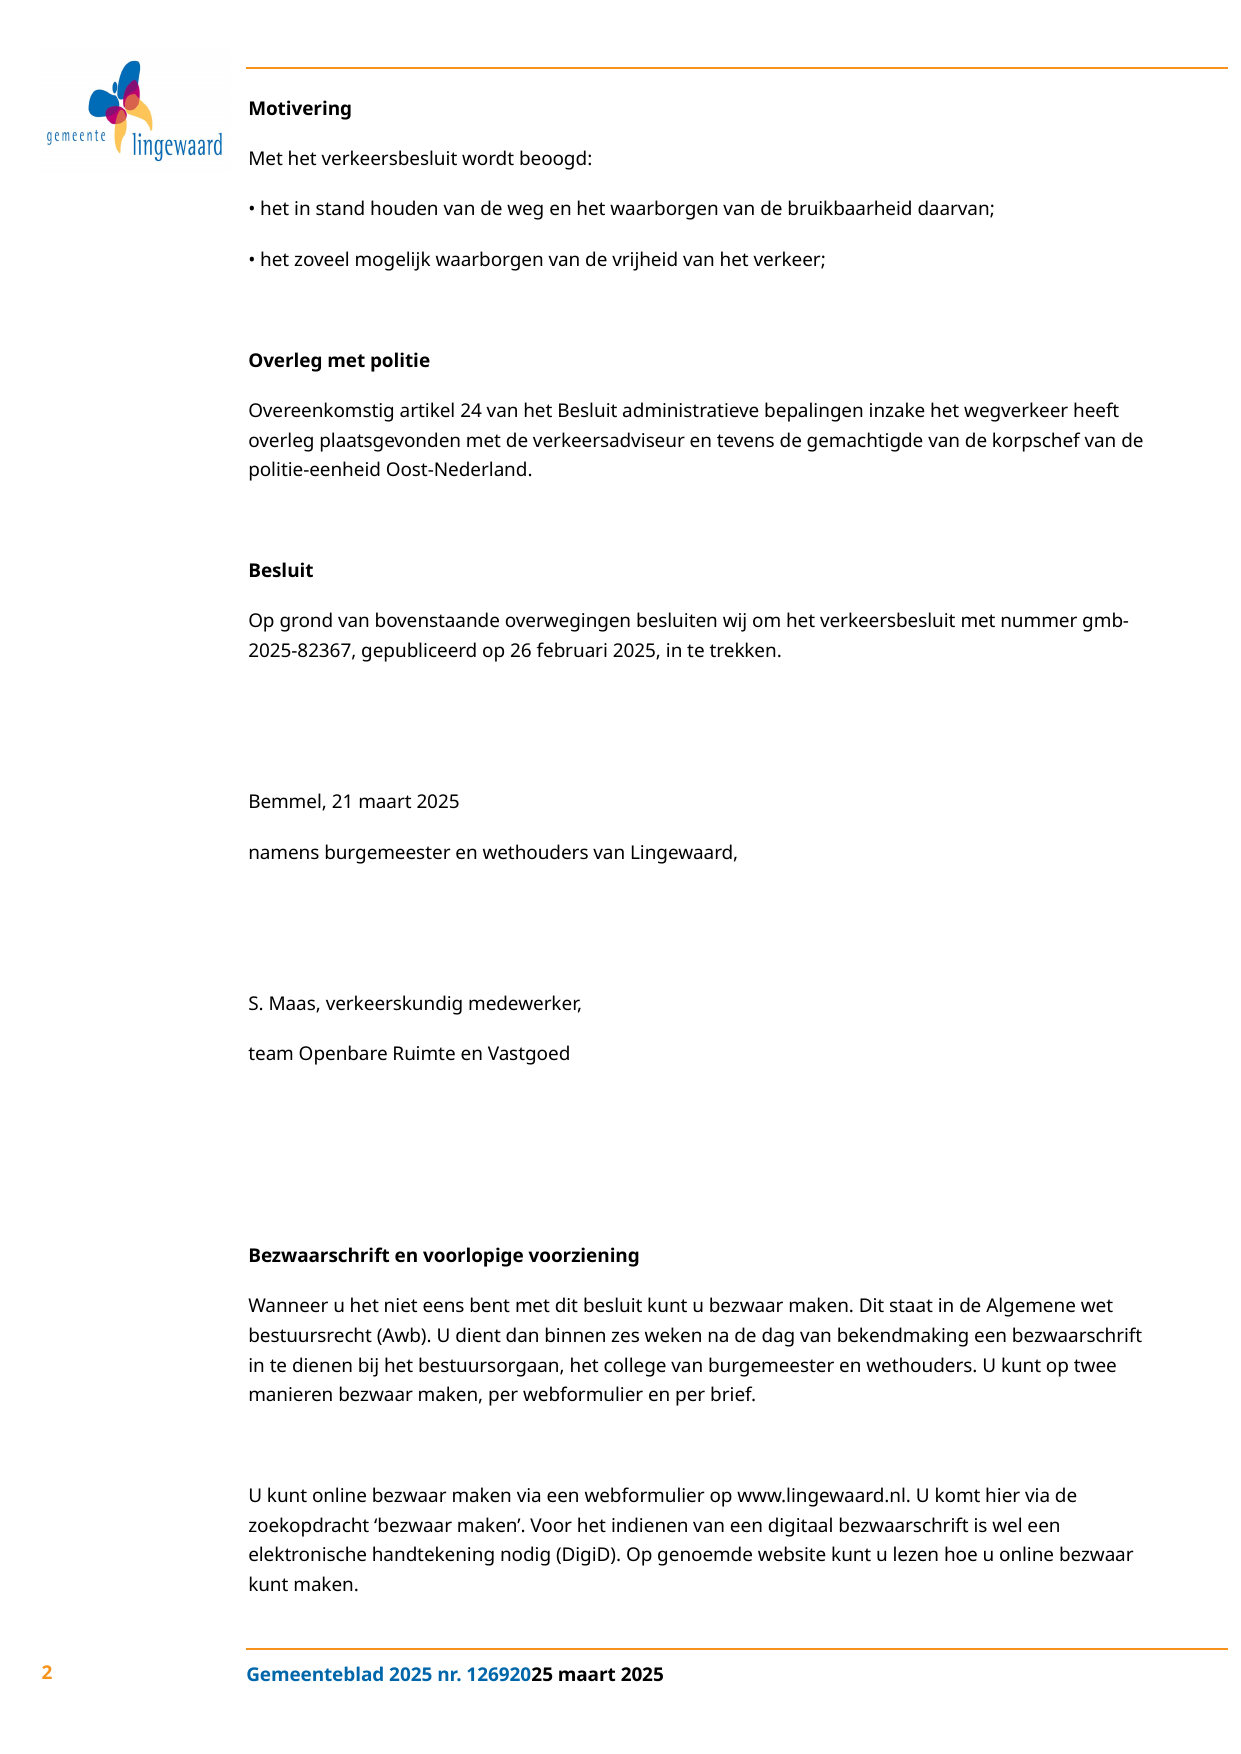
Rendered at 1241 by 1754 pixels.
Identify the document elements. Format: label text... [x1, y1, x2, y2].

text namens burgemeester en wethouders van Lingewaard, [248, 839, 1152, 865]
text • het zoveel mogelijk waarborgen van de vrijheid van het verkeer; [248, 246, 1152, 272]
text S. Maas, verkeerskundig medewerker, [248, 990, 1152, 1016]
text Wanneer u het niet eens bent met dit besluit kunt u bezwaar maken. Dit staat in de Algemene wet bestuursrecht (Awb). U dient dan binnen zes weken na de dag van bekendmaking een bezwaarschrift in te dienen bij het bestuursorgaan, het college van burgemeester en wethouders. U kunt op twee manieren bezwaar maken, per webformulier en per brief. [248, 1293, 1152, 1407]
text Besluit [248, 557, 1152, 583]
picture [41, 47, 231, 172]
text team Openbare Ruimte en Vastgoed [248, 1041, 1152, 1066]
text Overleg met politie [248, 347, 1152, 373]
text • het in stand houden van de weg en het waarborgen van de bruikbaarheid daarvan; [248, 196, 1152, 221]
text Bezwaarschrift en voorlopige voorziening [248, 1242, 1152, 1268]
text Motivering [248, 95, 1152, 121]
text Op grond van bovenstaande overwegingen besluiten wij om het verkeersbesluit met nummer gmb-2025-82367, gepubliceerd op 26 februari 2025, in te trekken. [248, 608, 1152, 663]
text Bemmel, 21 maart 2025 [248, 788, 1152, 814]
text U kunt online bezwaar maken via een webformulier op www.lingewaard.nl. U komt hier via de zoekopdracht ‘bezwaar maken’. Voor het indienen van een digitaal bezwaarschrift is wel een elektronische handtekening nodig (DigiD). Op genoemde website kunt u lezen hoe u online bezwaar kunt maken. [248, 1482, 1152, 1597]
text Overeenkomstig artikel 24 van het Besluit administratieve bepalingen inzake het wegverkeer heeft overleg plaatsgevonden met de verkeersadviseur en tevens de gemachtigde van de korpschef van de politie-eenheid Oost-Nederland. [248, 397, 1152, 482]
text Met het verkeersbesluit wordt beoogd: [248, 145, 1152, 171]
